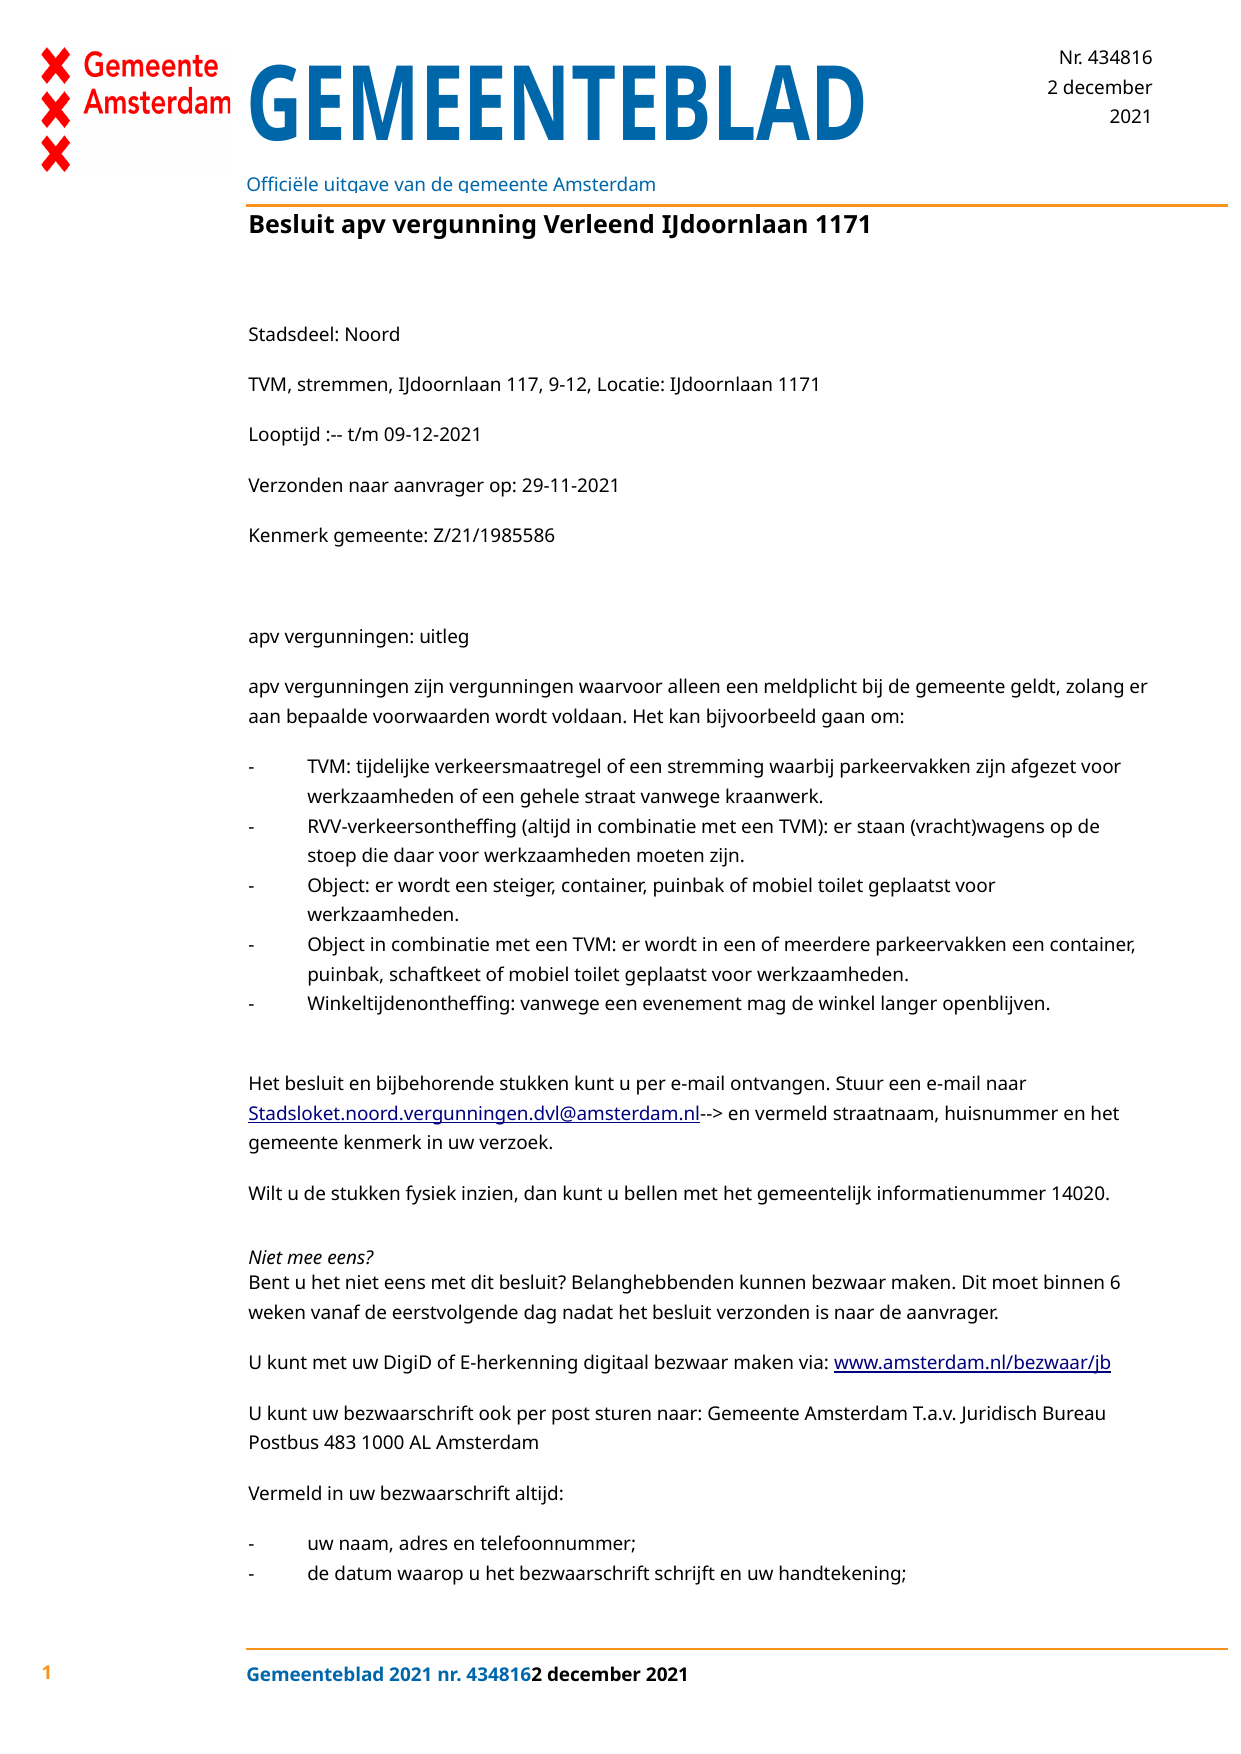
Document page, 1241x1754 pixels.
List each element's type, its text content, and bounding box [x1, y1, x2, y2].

list Winkeltijdenontheffing: vanwege een evenement mag de winkel langer openblijven. [248, 990, 1152, 1016]
text Bent u het niet eens met dit besluit? Belanghebbenden kunnen bezwaar maken. Dit moet binnen 6 weken vanaf de eerstvolgende dag nadat het besluit verzonden is naar de aanvrager. [248, 1269, 1152, 1325]
text Stadsdeel: Noord [248, 321, 1152, 346]
text Wilt u de stukken fysiek inzien, dan kunt u bellen met het gemeentelijk informatienummer 14020. [248, 1180, 1152, 1206]
list Object in combinatie met een TVM: er wordt in een of meerdere parkeervakken een container, puinbak, schaftkeet of mobiel toilet geplaatst voor werkzaamheden. [248, 931, 1152, 986]
text U kunt met uw DigiD of E-herkenning digitaal bezwaar maken via: www.amsterdam.nl/bezwaar/jb [248, 1349, 1152, 1375]
text U kunt uw bezwaarschrift ook per post sturen naar: Gemeente Amsterdam T.a.v. Juridisch Bureau Postbus 483 1000 AL Amsterdam [248, 1400, 1152, 1455]
text Kenmerk gemeente: Z/21/1985586 [248, 522, 1152, 548]
text Niet mee eens? [248, 1244, 1152, 1269]
text apv vergunningen zijn vergunningen waarvoor alleen een meldplicht bij de gemeente geldt, zolang er aan bepaalde voorwaarden wordt voldaan. Het kan bijvoorbeeld gaan om: [248, 674, 1152, 729]
text Het besluit en bijbehorende stukken kunt u per e-mail ontvangen. Stuur een e-mail naar Stadsloket.noord.vergunningen.dvl@amsterdam.nl--> en vermeld straatnaam, huisnummer en het gemeente kenmerk in uw verzoek. [248, 1070, 1152, 1155]
picture [41, 47, 231, 172]
text TVM, stremmen, IJdoornlaan 117, 9-12, Locatie: IJdoornlaan 1171 [248, 371, 1152, 397]
text Looptijd :-- t/m 09-12-2021 [248, 422, 1152, 447]
list RVV-verkeersontheffing (altijd in combinatie met een TVM): er staan (vracht)wagens op de stoep die daar voor werkzaamheden moeten zijn. [248, 813, 1152, 868]
text Besluit apv vergunning Verleend IJdoornlaan 1171 [248, 207, 1152, 241]
text apv vergunningen: uitleg [248, 623, 1152, 649]
list TVM: tijdelijke verkeersmaatregel of een stremming waarbij parkeervakken zijn afgezet voor werkzaamheden of een gehele straat vanwege kraanwerk. [248, 754, 1152, 809]
text Vermeld in uw bezwaarschrift altijd: [248, 1480, 1152, 1506]
list Object: er wordt een steiger, container, puinbak of mobiel toilet geplaatst voor werkzaamheden. [248, 872, 1152, 927]
text Verzonden naar aanvrager op: 29-11-2021 [248, 472, 1152, 498]
list uw naam, adres en telefoonnummer; [248, 1530, 1152, 1556]
list de datum waarop u het bezwaarschrift schrijft en uw handtekening; [248, 1560, 1152, 1586]
